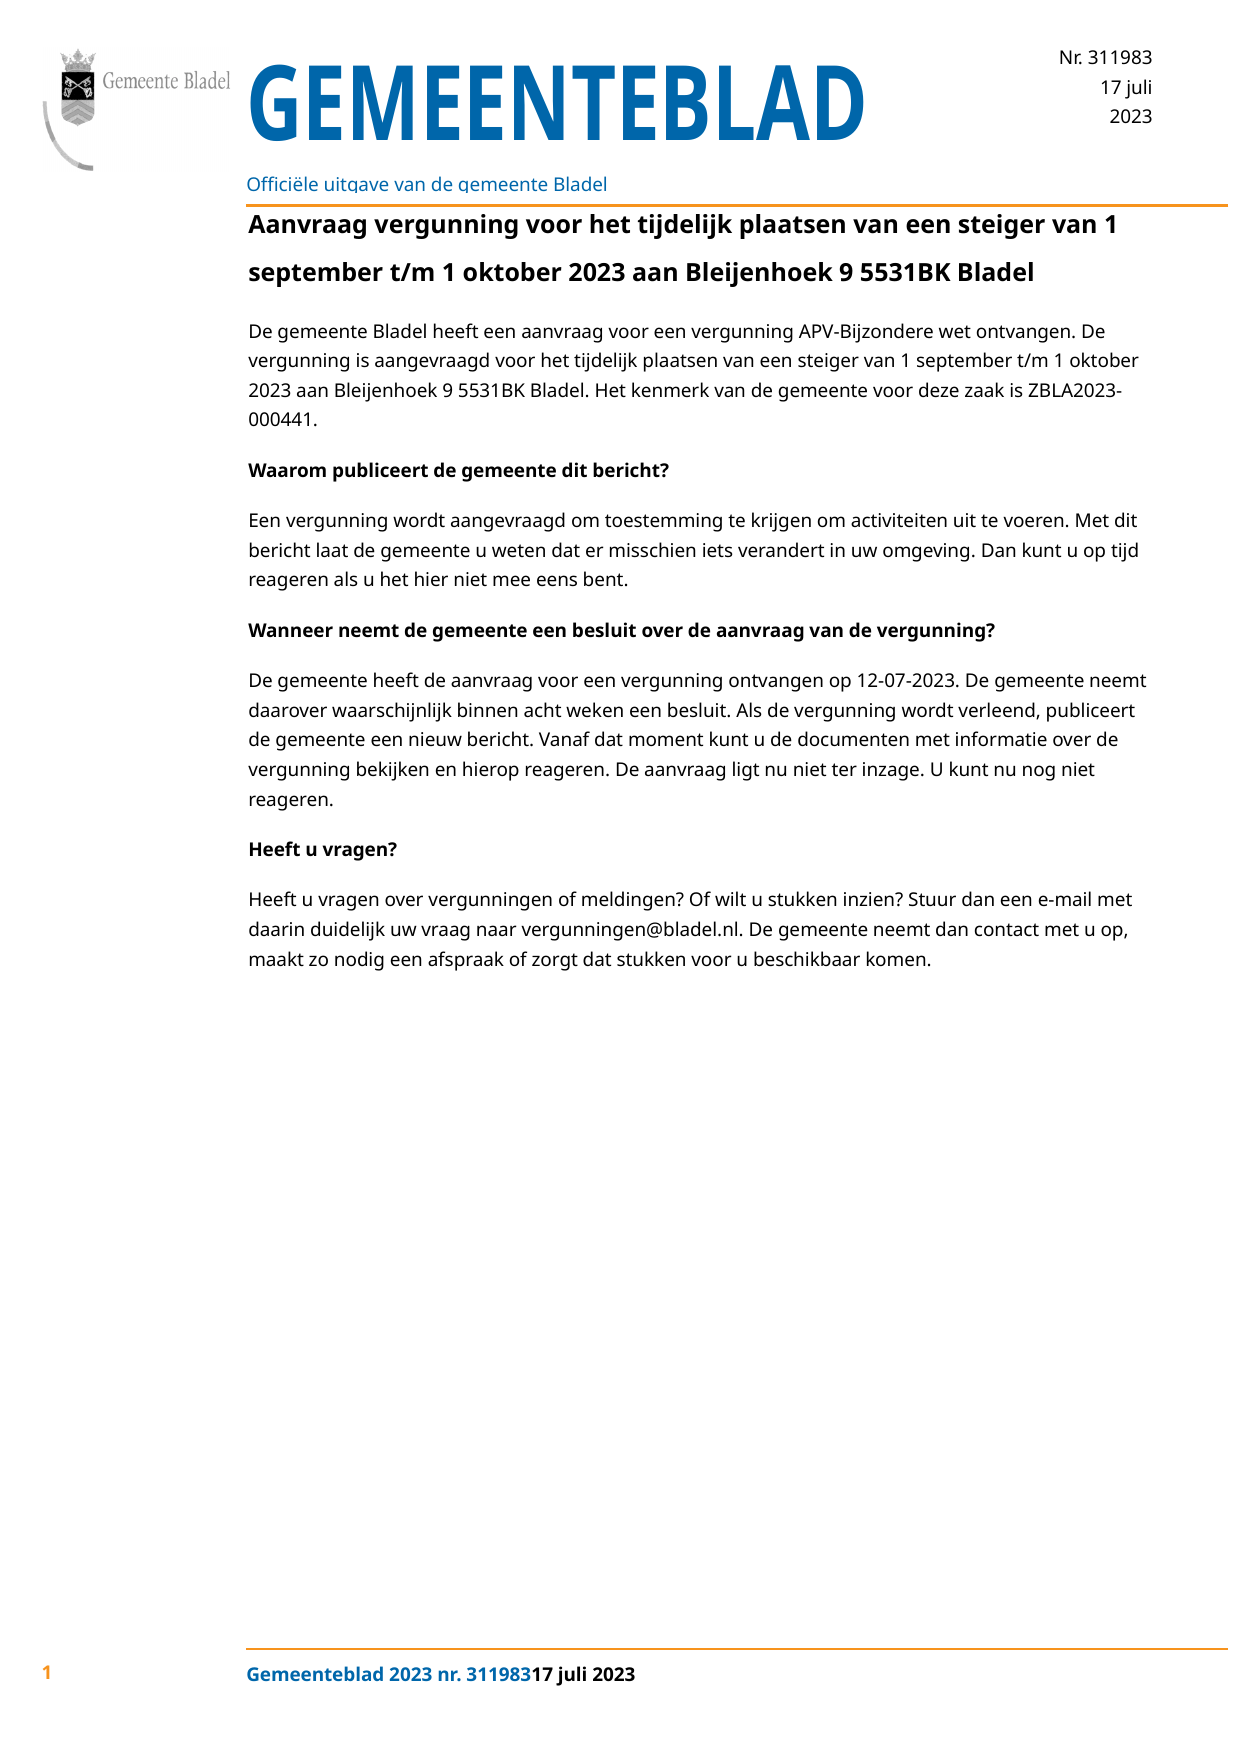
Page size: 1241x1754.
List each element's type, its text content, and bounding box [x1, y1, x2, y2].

text Heeft u vragen over vergunningen of meldingen? Of wilt u stukken inzien? Stuur dan een e-mail met daarin duidelijk uw vraag naar vergunningen@bladel.nl. De gemeente neemt dan contact met u op, maakt zo nodig een afspraak of zorgt dat stukken voor u beschikbaar komen. [248, 887, 1152, 972]
text Aanvraag vergunning voor het tijdelijk plaatsen van een steiger van 1 september t/m 1 oktober 2023 aan Bleijenhoek 9 5531BK Bladel [248, 207, 1152, 288]
text Waarom publiceert de gemeente dit bericht? [248, 457, 1152, 483]
text De gemeente heeft de aanvraag voor een vergunning ontvangen op 12-07-2023. De gemeente neemt daarover waarschijnlijk binnen acht weken een besluit. Als de vergunning wordt verleend, publiceert de gemeente een nieuw bericht. Vanaf dat moment kunt u de documenten met informatie over de vergunning bekijken en hierop reageren. De aanvraag ligt nu niet ter inzage. U kunt nu nog niet reageren. [248, 667, 1152, 812]
text De gemeente Bladel heeft een aanvraag voor een vergunning APV-Bijzondere wet ontvangen. De vergunning is aangevraagd voor het tijdelijk plaatsen van een steiger van 1 september t/m 1 oktober 2023 aan Bleijenhoek 9 5531BK Bladel. Het kenmerk van de gemeente voor deze zaak is ZBLA2023-000441. [248, 318, 1152, 432]
text Wanneer neemt de gemeente een besluit over de aanvraag van de vergunning? [248, 617, 1152, 643]
text Een vergunning wordt aangevraagd om toestemming te krijgen om activiteiten uit te voeren. Met dit bericht laat de gemeente u weten dat er misschien iets verandert in uw omgeving. Dan kunt u op tijd reageren als u het hier niet mee eens bent. [248, 507, 1152, 592]
picture [41, 47, 231, 172]
text Heeft u vragen? [248, 836, 1152, 862]
